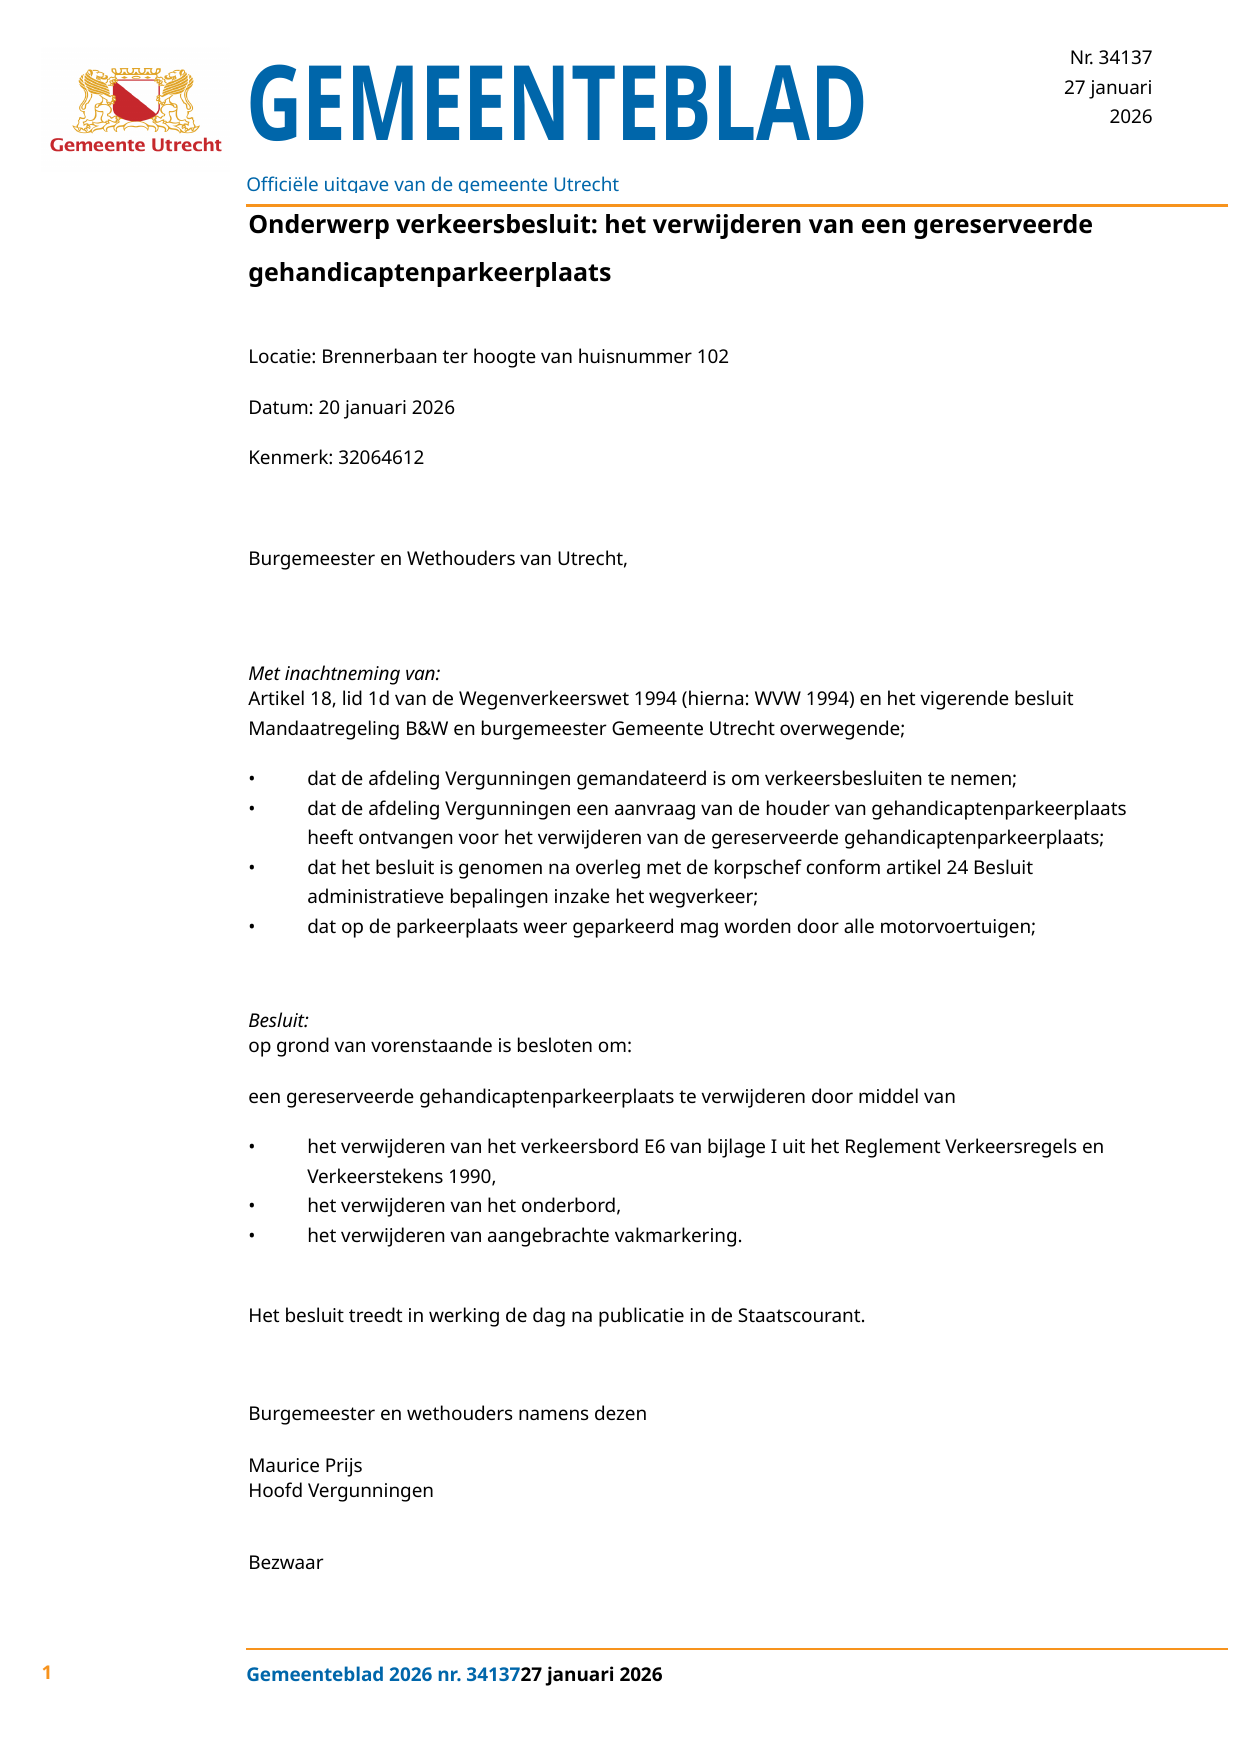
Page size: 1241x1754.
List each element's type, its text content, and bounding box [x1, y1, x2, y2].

text Datum: 20 januari 2026 [248, 394, 1152, 420]
text een gereserveerde gehandicaptenparkeerplaats te verwijderen door middel van [248, 1083, 1152, 1109]
text Onderwerp verkeersbesluit: het verwijderen van een gereserveerde gehandicaptenparkeerplaats [248, 207, 1152, 288]
text Bezwaar [248, 1554, 1152, 1573]
text Artikel 18, lid 1d van de Wegenverkeerswet 1994 (hierna: WVW 1994) en het vigerende besluit Mandaatregeling B&W en burgemeester Gemeente Utrecht overwegende; [248, 685, 1152, 741]
text Het besluit treedt in werking de dag na publicatie in de Staatscourant. [248, 1302, 1152, 1328]
text Maurice Prijs [248, 1452, 1152, 1478]
text Hoofd Vergunningen [248, 1478, 1152, 1503]
list dat de afdeling Vergunningen een aanvraag van de houder van gehandicaptenparkeerplaats heeft ontvangen voor het verwijderen van de gereserveerde gehandicaptenparkeerplaats; [248, 795, 1152, 850]
text Met inachtneming van: [248, 660, 1152, 685]
list het verwijderen van het verkeersbord E6 van bijlage I uit het Reglement Verkeersregels en Verkeerstekens 1990, [248, 1133, 1152, 1189]
list dat het besluit is genomen na overleg met de korpschef conform artikel 24 Besluit administratieve bepalingen inzake het wegverkeer; [248, 854, 1152, 909]
text Besluit: [248, 1007, 1152, 1033]
list dat op de parkeerplaats weer geparkeerd mag worden door alle motorvoertuigen; [248, 913, 1152, 939]
text Burgemeester en wethouders namens dezen [248, 1400, 1152, 1426]
list dat de afdeling Vergunningen gemandateerd is om verkeersbesluiten te nemen; [248, 765, 1152, 791]
text Locatie: Brennerbaan ter hoogte van huisnummer 102 [248, 344, 1152, 369]
picture [41, 47, 231, 172]
text Burgemeester en Wethouders van Utrecht, [248, 545, 1152, 571]
text op grond van vorenstaande is besloten om: [248, 1033, 1152, 1058]
text Kenmerk: 32064612 [248, 444, 1152, 470]
list het verwijderen van het onderbord, [248, 1193, 1152, 1218]
list het verwijderen van aangebrachte vakmarkering. [248, 1222, 1152, 1248]
